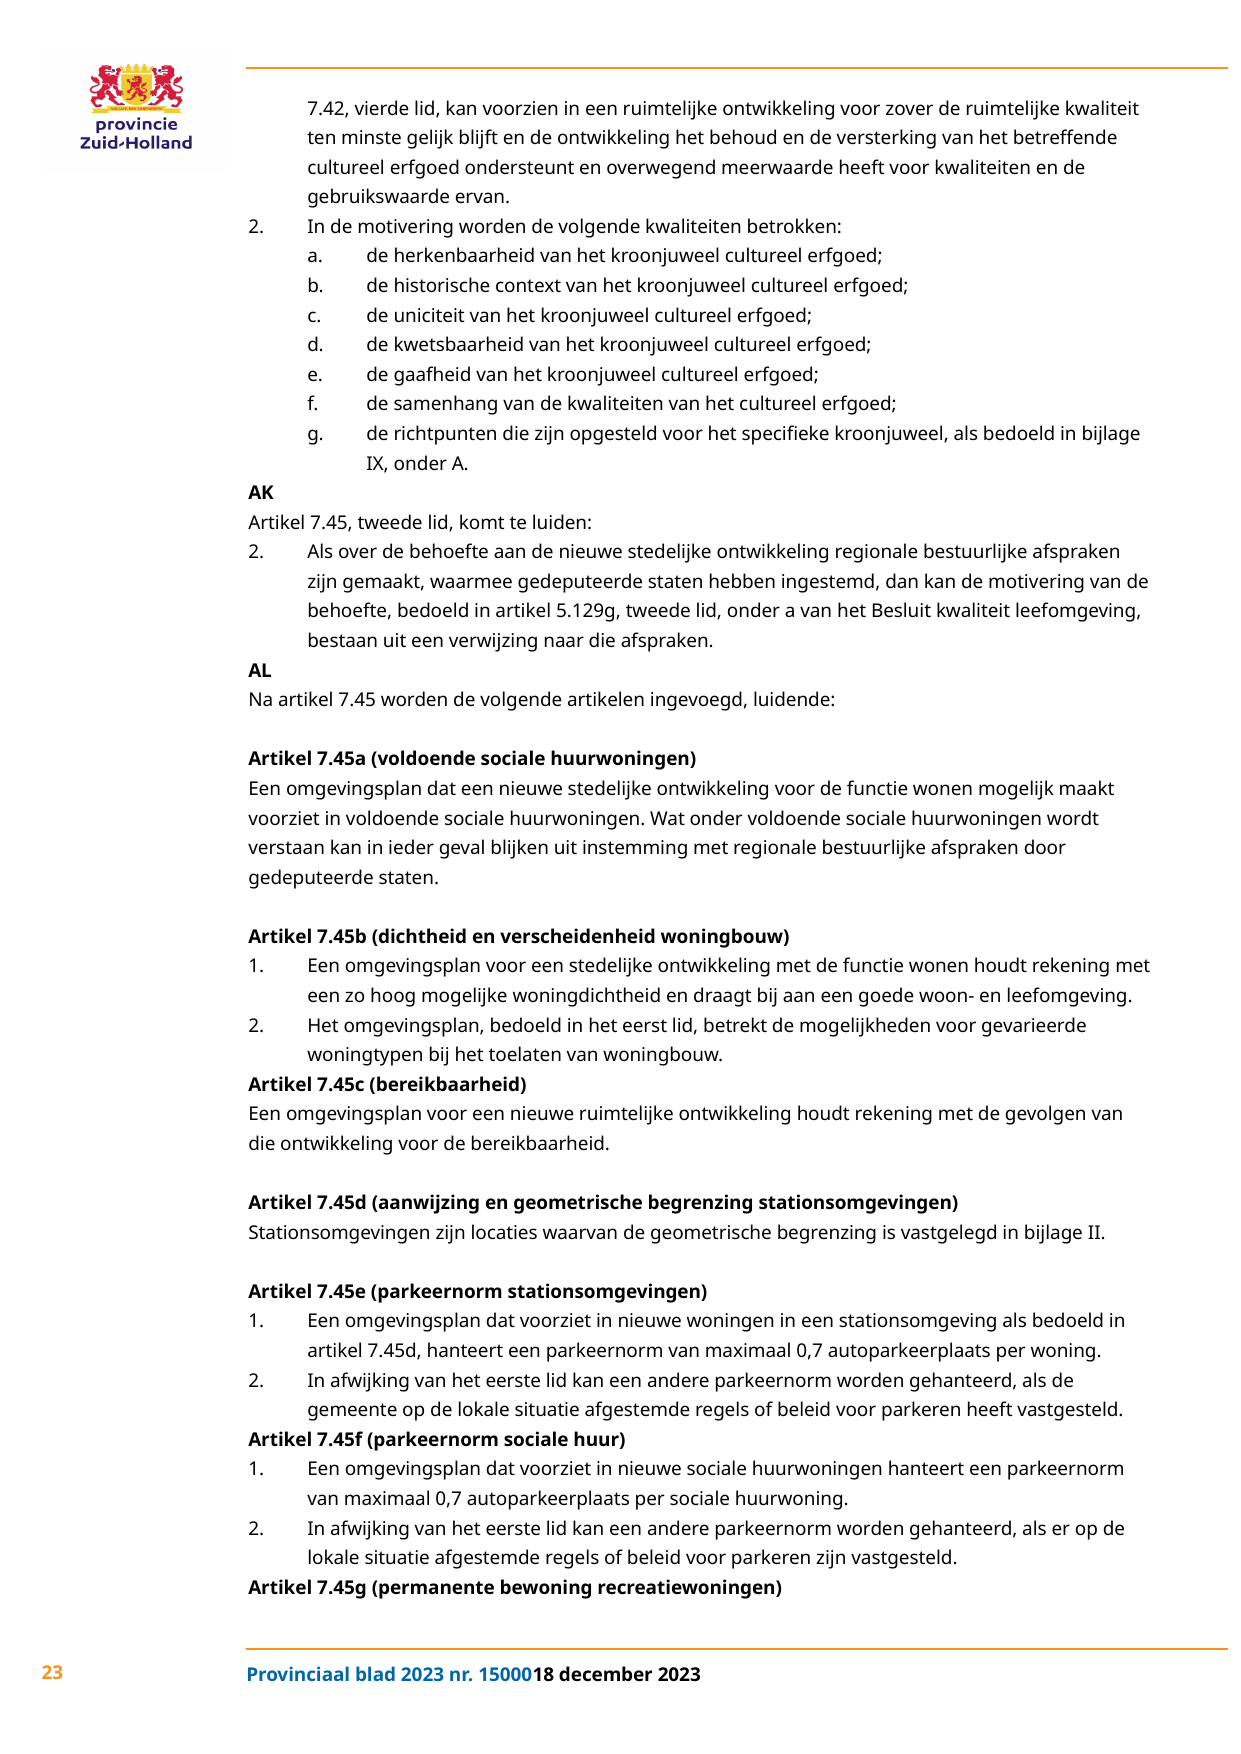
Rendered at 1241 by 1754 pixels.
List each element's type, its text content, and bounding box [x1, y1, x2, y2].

list In de motivering worden de volgende kwaliteiten betrokken: [248, 213, 1152, 239]
list Het omgevingsplan, bedoeld in het eerst lid, betrekt de mogelijkheden voor gevarieerde woningtypen bij het toelaten van woningbouw. [248, 1012, 1152, 1067]
text AL [248, 657, 1152, 683]
list Een omgevingsplan dat voorziet in nieuwe sociale huurwoningen hanteert een parkeernorm van maximaal 0,7 autoparkeerplaats per sociale huurwoning. [248, 1456, 1152, 1511]
list 7.42, vierde lid, kan voorzien in een ruimtelijke ontwikkeling voor zover de ruimtelijke kwaliteit ten minste gelijk blijft en de ontwikkeling het behoud en de versterking van het betreffende cultureel erfgoed ondersteunt en overwegend meerwaarde heeft voor kwaliteiten en de gebruikswaarde ervan. [248, 95, 1152, 209]
list de gaafheid van het kroonjuweel cultureel erfgoed; [307, 361, 1152, 387]
text Artikel 7.45c (bereikbaarheid) [248, 1071, 1152, 1097]
text Na artikel 7.45 worden de volgende artikelen ingevoegd, luidende: [248, 686, 1152, 712]
picture [41, 47, 231, 172]
list Een omgevingsplan voor een stedelijke ontwikkeling met de functie wonen houdt rekening met een zo hoog mogelijke woningdichtheid en draagt bij aan een goede woon- en leefomgeving. [248, 953, 1152, 1008]
list de richtpunten die zijn opgesteld voor het specifieke kroonjuweel, als bedoeld in bijlage IX, onder A. [307, 420, 1152, 476]
text Artikel 7.45d (aanwijzing en geometrische begrenzing stationsomgevingen) [248, 1189, 1152, 1215]
list de herkenbaarheid van het kroonjuweel cultureel erfgoed; [307, 243, 1152, 268]
list de kwetsbaarheid van het kroonjuweel cultureel erfgoed; [307, 331, 1152, 357]
text Artikel 7.45b (dichtheid en verscheidenheid woningbouw) [248, 923, 1152, 949]
text AK [248, 479, 1152, 505]
text Artikel 7.45f (parkeernorm sociale huur) [248, 1426, 1152, 1452]
text Artikel 7.45e (parkeernorm stationsomgevingen) [248, 1278, 1152, 1304]
list In afwijking van het eerste lid kan een andere parkeernorm worden gehanteerd, als de gemeente op de lokale situatie afgestemde regels of beleid voor parkeren heeft vastgesteld. [248, 1367, 1152, 1422]
list Een omgevingsplan dat voorziet in nieuwe woningen in een stationsomgeving als bedoeld in artikel 7.45d, hanteert een parkeernorm van maximaal 0,7 autoparkeerplaats per woning. [248, 1308, 1152, 1363]
text Stationsomgevingen zijn locaties waarvan de geometrische begrenzing is vastgelegd in bijlage II. [248, 1219, 1152, 1245]
list de historische context van het kroonjuweel cultureel erfgoed; [307, 272, 1152, 298]
list Als over de behoefte aan de nieuwe stedelijke ontwikkeling regionale bestuurlijke afspraken zijn gemaakt, waarmee gedeputeerde staten hebben ingestemd, dan kan de motivering van de behoefte, bedoeld in artikel 5.129g, tweede lid, onder a van het Besluit kwaliteit leefomgeving, bestaan uit een verwijzing naar die afspraken. [248, 538, 1152, 653]
text Artikel 7.45a (voldoende sociale huurwoningen) [248, 746, 1152, 771]
list de samenhang van de kwaliteiten van het cultureel erfgoed; [307, 391, 1152, 416]
text Een omgevingsplan dat een nieuwe stedelijke ontwikkeling voor de functie wonen mogelijk maakt voorziet in voldoende sociale huurwoningen. Wat onder voldoende sociale huurwoningen wordt verstaan kan in ieder geval blijken uit instemming met regionale bestuurlijke afspraken door gedeputeerde staten. [248, 775, 1152, 890]
text Artikel 7.45, tweede lid, komt te luiden: [248, 509, 1152, 535]
text Artikel 7.45g (permanente bewoning recreatiewoningen) [248, 1574, 1152, 1600]
list In afwijking van het eerste lid kan een andere parkeernorm worden gehanteerd, als er op de lokale situatie afgestemde regels of beleid voor parkeren zijn vastgesteld. [248, 1515, 1152, 1570]
text Een omgevingsplan voor een nieuwe ruimtelijke ontwikkeling houdt rekening met de gevolgen van die ontwikkeling voor de bereikbaarheid. [248, 1101, 1152, 1156]
list de uniciteit van het kroonjuweel cultureel erfgoed; [307, 302, 1152, 328]
